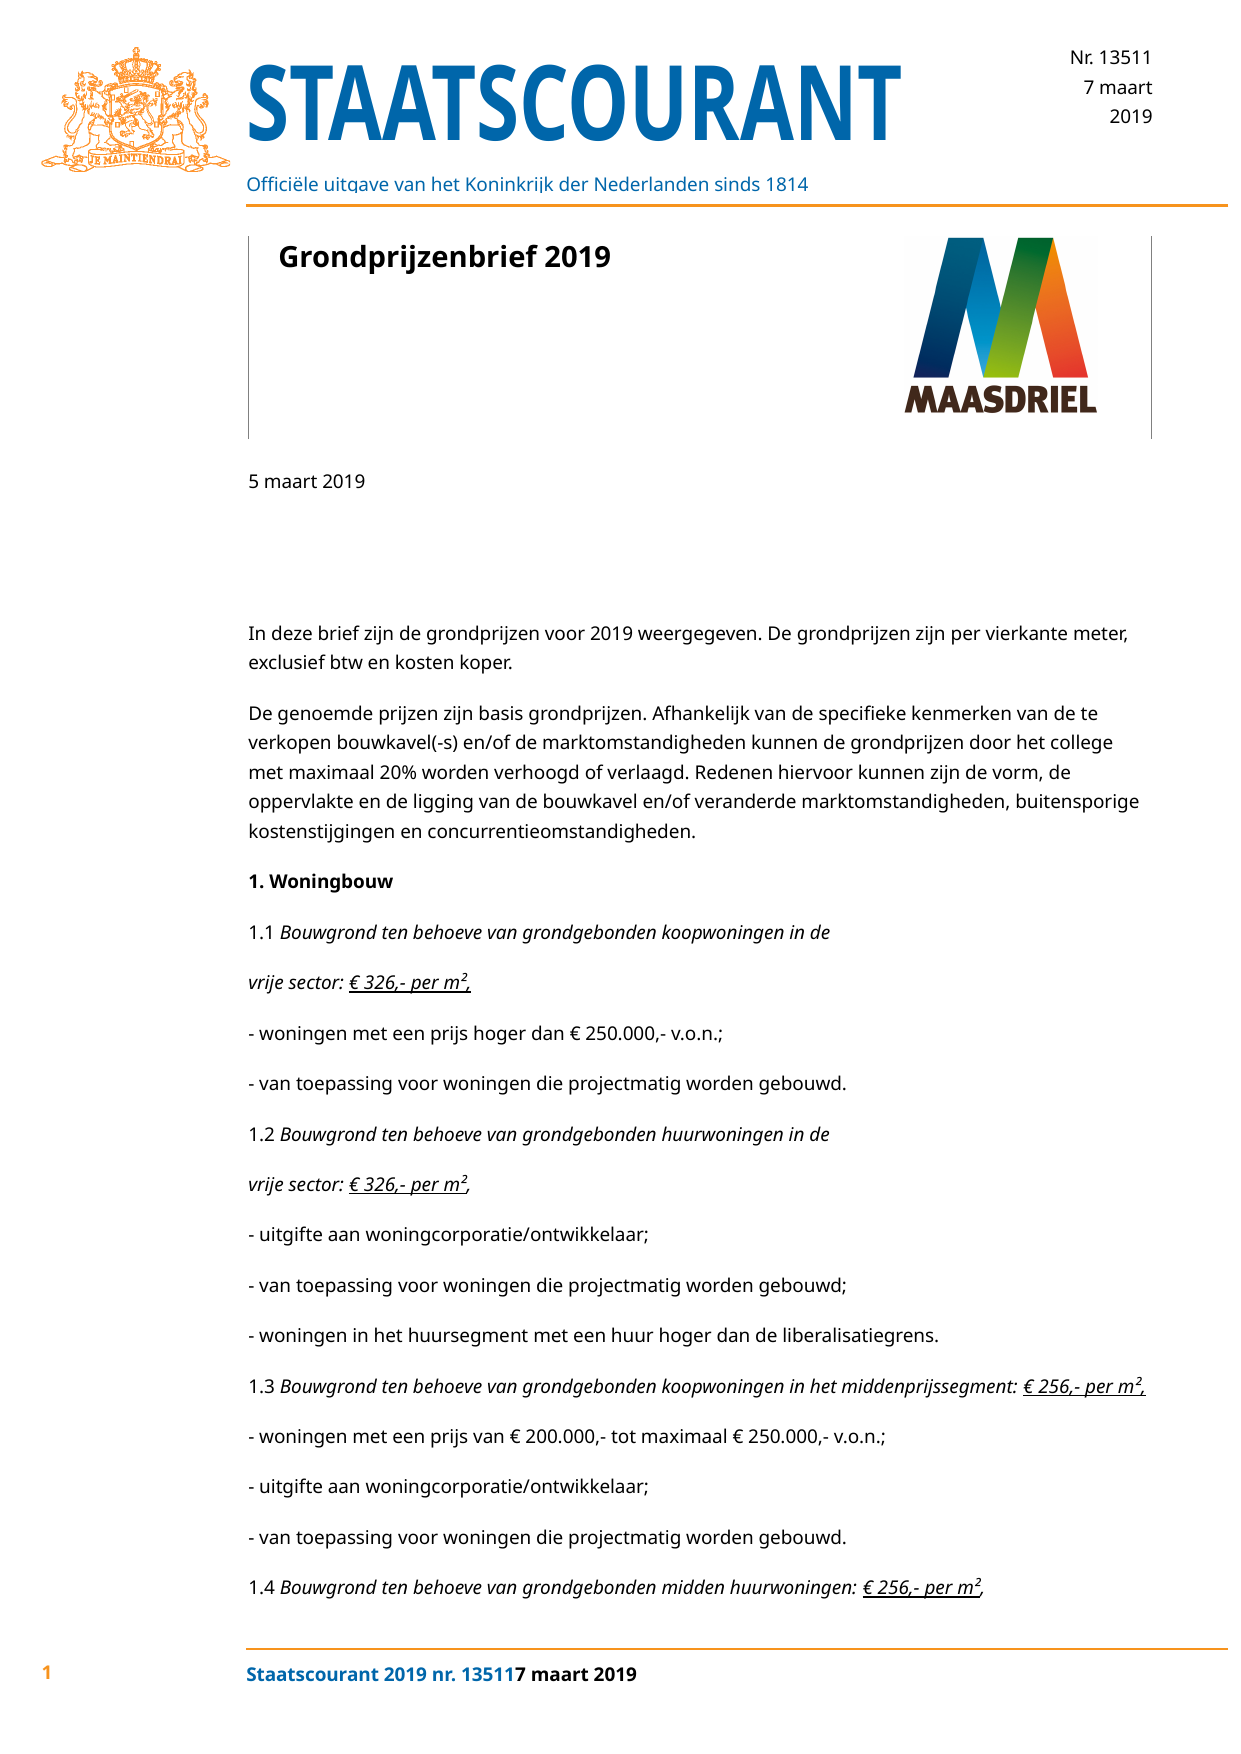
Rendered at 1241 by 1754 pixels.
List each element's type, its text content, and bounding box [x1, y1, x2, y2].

text - van toepassing voor woningen die projectmatig worden gebouwd; [248, 1272, 1152, 1298]
text - woningen in het huursegment met een huur hoger dan de liberalisatiegrens. [248, 1322, 1152, 1348]
text 1.1 Bouwgrond ten behoeve van grondgebonden koopwoningen in de [248, 919, 1152, 945]
text 1.2 Bouwgrond ten behoeve van grondgebonden huurwoningen in de [248, 1121, 1152, 1146]
text De genoemde prijzen zijn basis grondprijzen. Afhankelijk van de specifieke kenmerken van de te verkopen bouwkavel(-s) en/of de marktomstandigheden kunnen de grondprijzen door het college met maximaal 20% worden verhoogd of verlaagd. Redenen hiervoor kunnen zijn de vorm, de oppervlakte en de ligging van de bouwkavel en/of veranderde marktomstandigheden, buitensporige kostenstijgingen en concurrentieomstandigheden. [248, 700, 1152, 844]
text - van toepassing voor woningen die projectmatig worden gebouwd. [248, 1070, 1152, 1096]
text 5 maart 2019 [248, 469, 1152, 494]
table_header [850, 236, 903, 413]
text - woningen met een prijs hoger dan € 250.000,- v.o.n.; [248, 1020, 1152, 1046]
text - uitgifte aan woningcorporatie/ontwikkelaar; [248, 1474, 1152, 1499]
text - van toepassing voor woningen die projectmatig worden gebouwd. [248, 1524, 1152, 1550]
text vrije sector: € 326,- per m², [248, 1171, 1152, 1197]
text In deze brief zijn de grondprijzen voor 2019 weergegeven. De grondprijzen zijn per vierkante meter, exclusief btw en kosten koper. [248, 620, 1152, 675]
table_header Grondprijzenbrief 2019 [249, 236, 850, 439]
picture [903, 236, 1098, 414]
table_header [850, 414, 1151, 439]
text - woningen met een prijs van € 200.000,- tot maximaal € 250.000,- v.o.n.; [248, 1423, 1152, 1449]
text vrije sector: € 326,- per m², [248, 969, 1152, 995]
text 1.3 Bouwgrond ten behoeve van grondgebonden koopwoningen in het middenprijssegment: € 256,- per m², [248, 1373, 1152, 1398]
table_header [1098, 236, 1151, 413]
text 1. Woningbouw [248, 869, 1152, 894]
text 1.4 Bouwgrond ten behoeve van grondgebonden midden huurwoningen: € 256,- per m², [248, 1574, 1152, 1600]
text - uitgifte aan woningcorporatie/ontwikkelaar; [248, 1222, 1152, 1247]
picture [41, 47, 231, 172]
